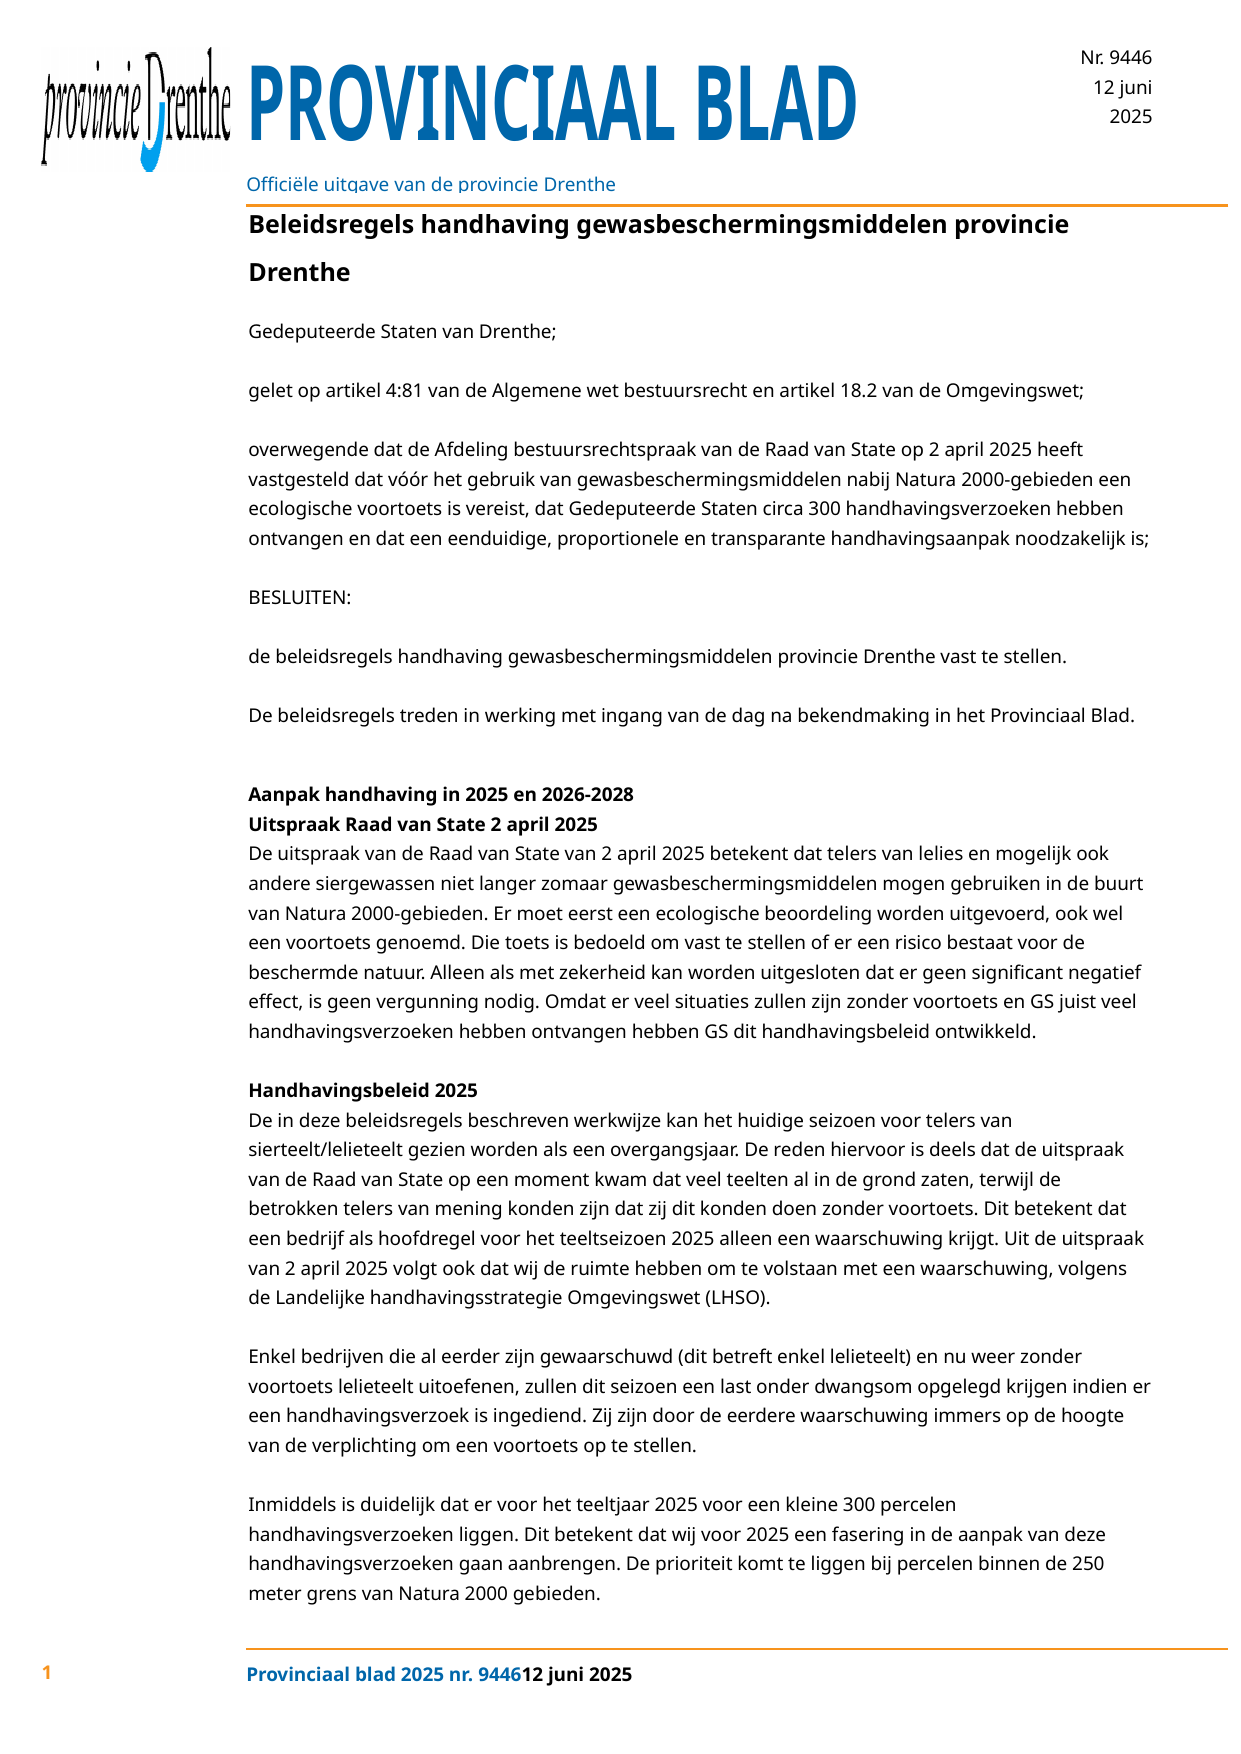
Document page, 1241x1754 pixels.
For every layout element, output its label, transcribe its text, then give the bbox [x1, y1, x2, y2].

text Beleidsregels handhaving gewasbeschermingsmiddelen provincie Drenthe [248, 207, 1152, 288]
picture [41, 47, 231, 172]
text overwegende dat de Afdeling bestuursrechtspraak van de Raad van State op 2 april 2025 heeft vastgesteld dat vóór het gebruik van gewasbeschermingsmiddelen nabij Natura 2000-gebieden een ecologische voortoets is vereist, dat Gedeputeerde Staten circa 300 handhavingsverzoeken hebben ontvangen en dat een eenduidige, proportionele en transparante handhavingsaanpak noodzakelijk is; [248, 436, 1152, 551]
text BESLUITEN: [248, 584, 1152, 610]
text de beleidsregels handhaving gewasbeschermingsmiddelen provincie Drenthe vast te stellen. [248, 643, 1152, 669]
text gelet op artikel 4:81 van de Algemene wet bestuursrecht en artikel 18.2 van de Omgevingswet; [248, 377, 1152, 403]
text De uitspraak van de Raad van State van 2 april 2025 betekent dat telers van lelies en mogelijk ook andere siergewassen niet langer zomaar gewasbeschermingsmiddelen mogen gebruiken in de buurt van Natura 2000-gebieden. Er moet eerst een ecologische beoordeling worden uitgevoerd, ook wel een voortoets genoemd. Die toets is bedoeld om vast te stellen of er een risico bestaat voor de beschermde natuur. Alleen als met zekerheid kan worden uitgesloten dat er geen significant negatief effect, is geen vergunning nodig. Omdat er veel situaties zullen zijn zonder voortoets en GS juist veel handhavingsverzoeken hebben ontvangen hebben GS dit handhavingsbeleid ontwikkeld. [248, 841, 1152, 1044]
text De beleidsregels treden in werking met ingang van de dag na bekendmaking in het Provinciaal Blad. [248, 702, 1152, 728]
text Handhavingsbeleid 2025 [248, 1077, 1152, 1103]
text Enkel bedrijven die al eerder zijn gewaarschuwd (dit betreft enkel lelieteelt) en nu weer zonder voortoets lelieteelt uitoefenen, zullen dit seizoen een last onder dwangsom opgelegd krijgen indien er een handhavingsverzoek is ingediend. Zij zijn door de eerdere waarschuwing immers op de hoogte van de verplichting om een voortoets op te stellen. [248, 1343, 1152, 1458]
text Aanpak handhaving in 2025 en 2026-2028 [248, 781, 1152, 807]
text Inmiddels is duidelijk dat er voor het teeltjaar 2025 voor een kleine 300 percelen handhavingsverzoeken liggen. Dit betekent dat wij voor 2025 een fasering in de aanpak van deze handhavingsverzoeken gaan aanbrengen. De prioriteit komt te liggen bij percelen binnen de 250 meter grens van Natura 2000 gebieden. [248, 1491, 1152, 1606]
text Gedeputeerde Staten van Drenthe; [248, 318, 1152, 344]
text De in deze beleidsregels beschreven werkwijze kan het huidige seizoen voor telers van sierteelt/lelieteelt gezien worden als een overgangsjaar. De reden hiervoor is deels dat de uitspraak van de Raad van State op een moment kwam dat veel teelten al in de grond zaten, terwijl de betrokken telers van mening konden zijn dat zij dit konden doen zonder voortoets. Dit betekent dat een bedrijf als hoofdregel voor het teeltseizoen 2025 alleen een waarschuwing krijgt. Uit de uitspraak van 2 april 2025 volgt ook dat wij de ruimte hebben om te volstaan met een waarschuwing, volgens de Landelijke handhavingsstrategie Omgevingswet (LHSO). [248, 1107, 1152, 1310]
text Uitspraak Raad van State 2 april 2025 [248, 811, 1152, 837]
